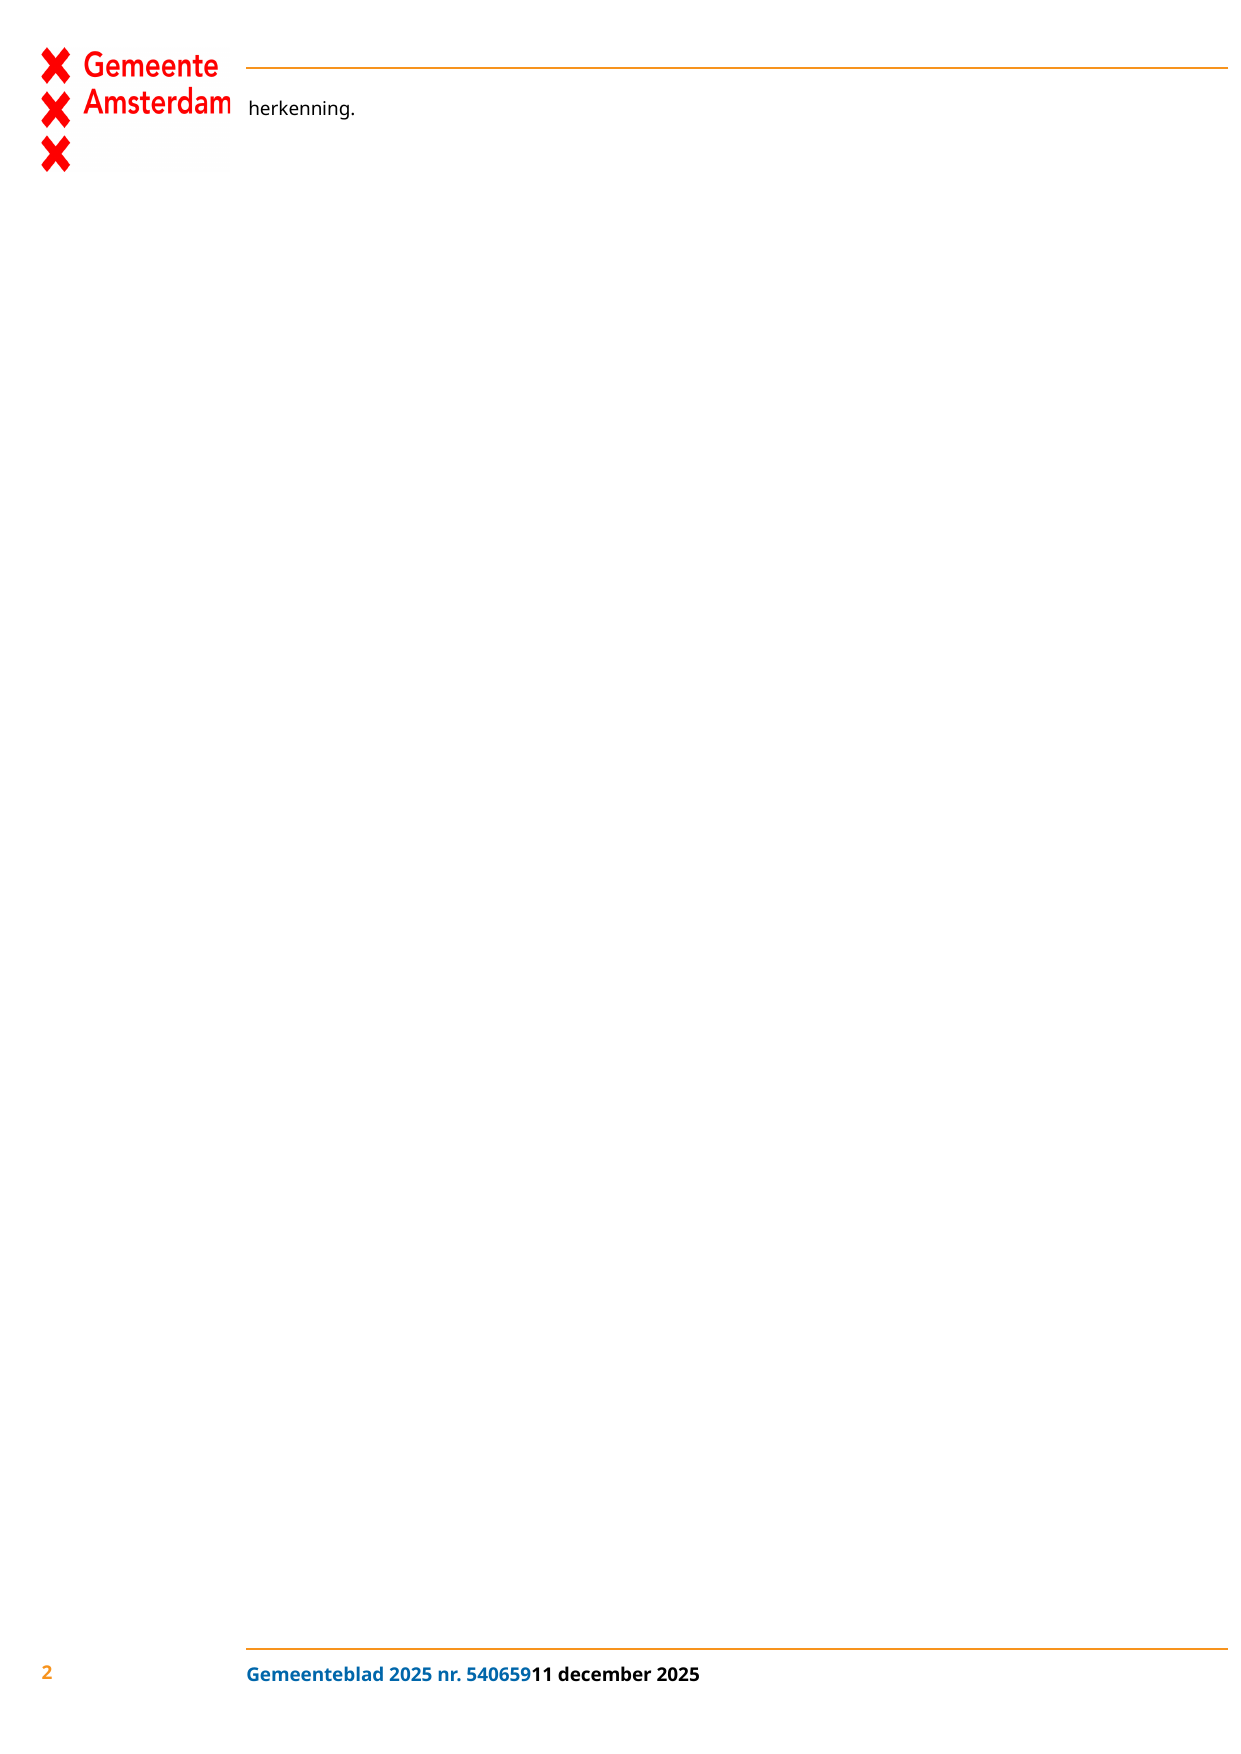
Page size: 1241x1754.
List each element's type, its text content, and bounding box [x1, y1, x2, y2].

picture [41, 47, 231, 172]
text herkenning. [248, 95, 1152, 121]
